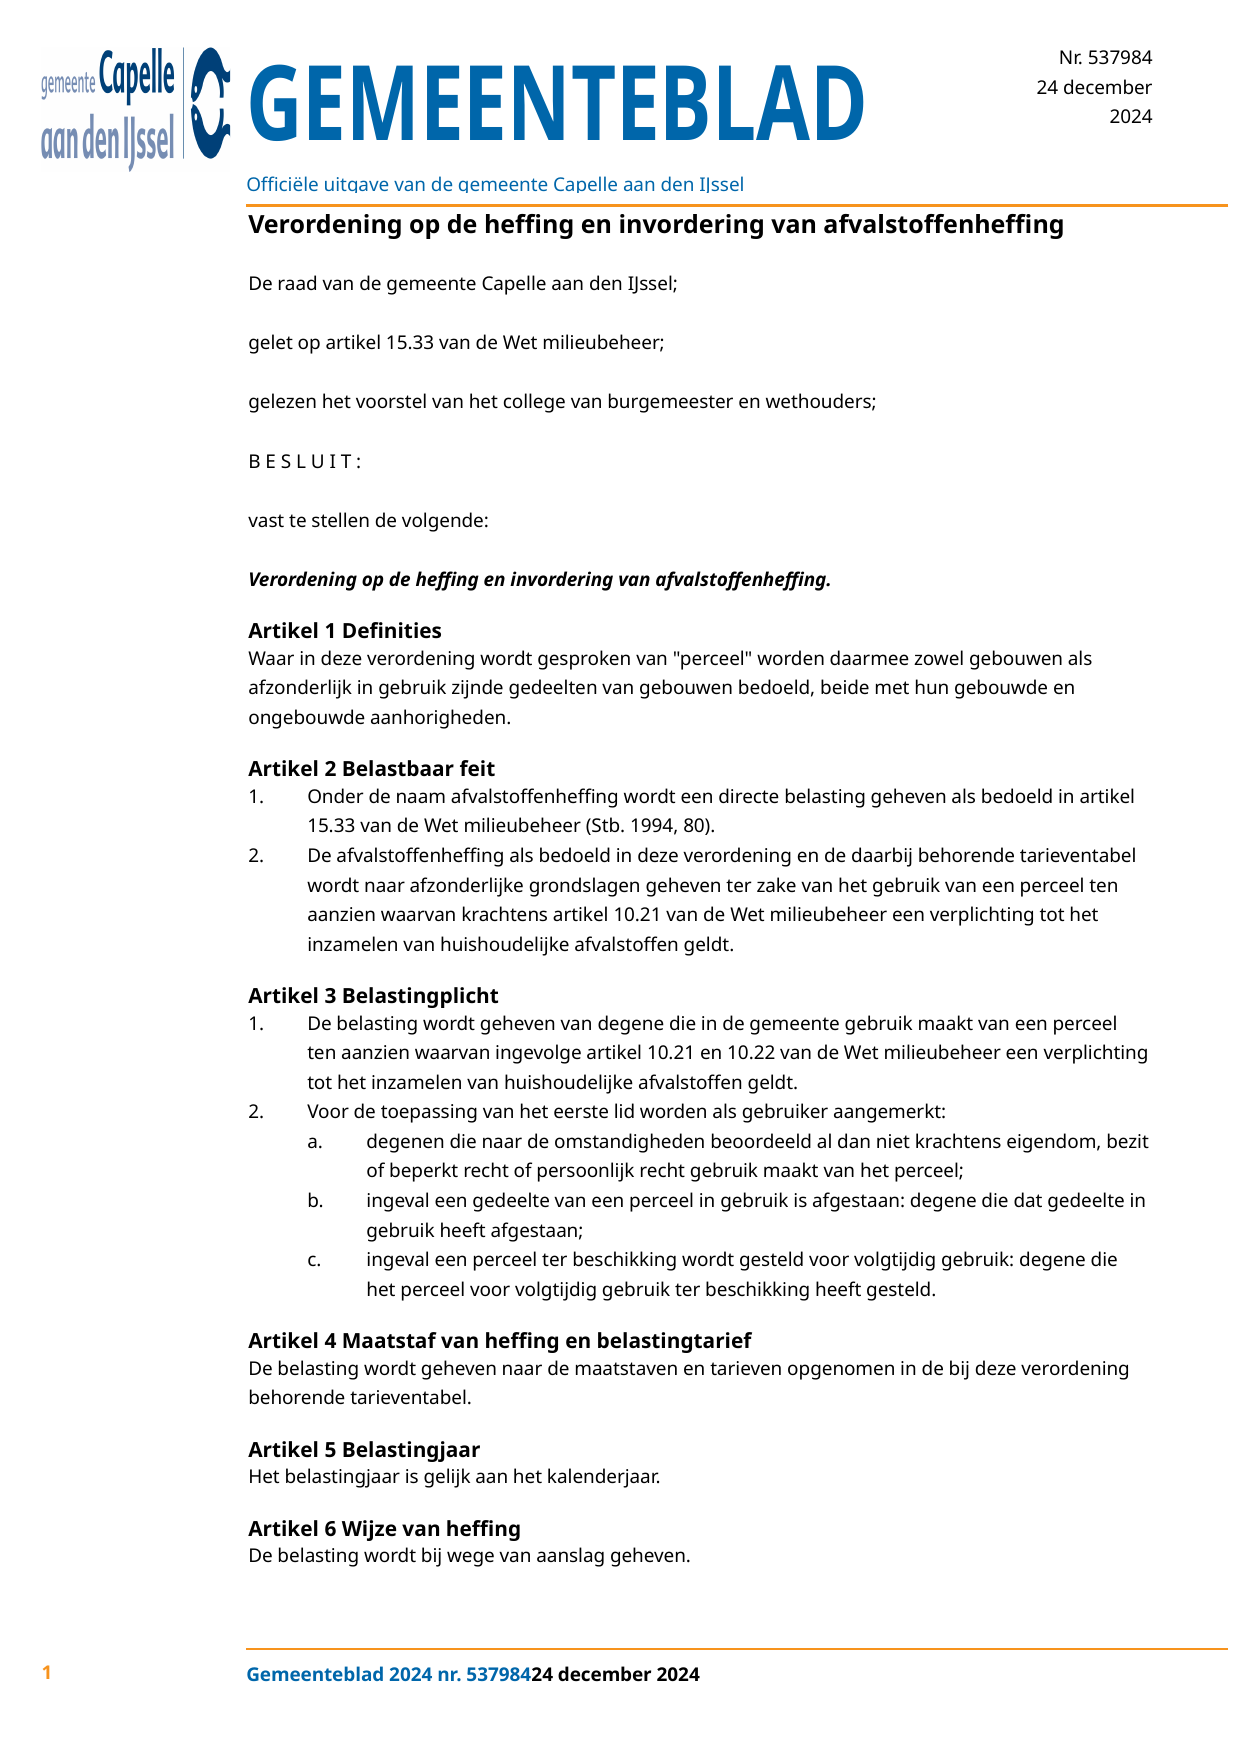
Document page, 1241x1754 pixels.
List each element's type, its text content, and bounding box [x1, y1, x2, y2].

text Artikel 4 Maatstaf van heffing en belastingtarief [248, 1326, 1152, 1355]
picture [41, 47, 231, 172]
text Artikel 3 Belastingplicht [248, 981, 1152, 1010]
text De belasting wordt geheven naar de maatstaven en tarieven opgenomen in de bij deze verordening behorende tarieventabel. [248, 1355, 1152, 1410]
text De belasting wordt bij wege van aanslag geheven. [248, 1542, 1152, 1568]
list Onder de naam afvalstoffenheffing wordt een directe belasting geheven als bedoeld in artikel 15.33 van de Wet milieubeheer (Stb. 1994, 80). [248, 783, 1152, 838]
list ingeval een perceel ter beschikking wordt gesteld voor volgtijdig gebruik: degene die het perceel voor volgtijdig gebruik ter beschikking heeft gesteld. [307, 1246, 1152, 1302]
text Het belastingjaar is gelijk aan het kalenderjaar. [248, 1463, 1152, 1489]
text De raad van de gemeente Capelle aan den IJssel; [248, 270, 1152, 296]
text Artikel 2 Belastbaar feit [248, 754, 1152, 783]
text Verordening op de heffing en invordering van afvalstoffenheffing [248, 207, 1152, 241]
text Verordening op de heffing en invordering van afvalstoffenheffing. [248, 566, 1152, 592]
text Artikel 6 Wijze van heffing [248, 1514, 1152, 1542]
text gelezen het voorstel van het college van burgemeester en wethouders; [248, 389, 1152, 414]
list degenen die naar de omstandigheden beoordeeld al dan niet krachtens eigendom, bezit of beperkt recht of persoonlijk recht gebruik maakt van het perceel; [307, 1128, 1152, 1183]
text B E S L U I T : [248, 448, 1152, 473]
list De belasting wordt geheven van degene die in de gemeente gebruik maakt van een perceel ten aanzien waarvan ingevolge artikel 10.21 en 10.22 van de Wet milieubeheer een verplichting tot het inzamelen van huishoudelijke afvalstoffen geldt. [248, 1010, 1152, 1095]
list Voor de toepassing van het eerste lid worden als gebruiker aangemerkt: [248, 1098, 1152, 1124]
text vast te stellen de volgende: [248, 507, 1152, 533]
text gelet op artikel 15.33 van de Wet milieubeheer; [248, 329, 1152, 355]
text Artikel 5 Belastingjaar [248, 1435, 1152, 1463]
text Artikel 1 Definities [248, 617, 1152, 645]
list ingeval een gedeelte van een perceel in gebruik is afgestaan: degene die dat gedeelte in gebruik heeft afgestaan; [307, 1187, 1152, 1243]
list De afvalstoffenheffing als bedoeld in deze verordening en de daarbij behorende tarieventabel wordt naar afzonderlijke grondslagen geheven ter zake van het gebruik van een perceel ten aanzien waarvan krachtens artikel 10.21 van de Wet milieubeheer een verplichting tot het inzamelen van huishoudelijke afvalstoffen geldt. [248, 842, 1152, 957]
text Waar in deze verordening wordt gesproken van "perceel" worden daarmee zowel gebouwen als afzonderlijk in gebruik zijnde gedeelten van gebouwen bedoeld, beide met hun gebouwde en ongebouwde aanhorigheden. [248, 645, 1152, 730]
